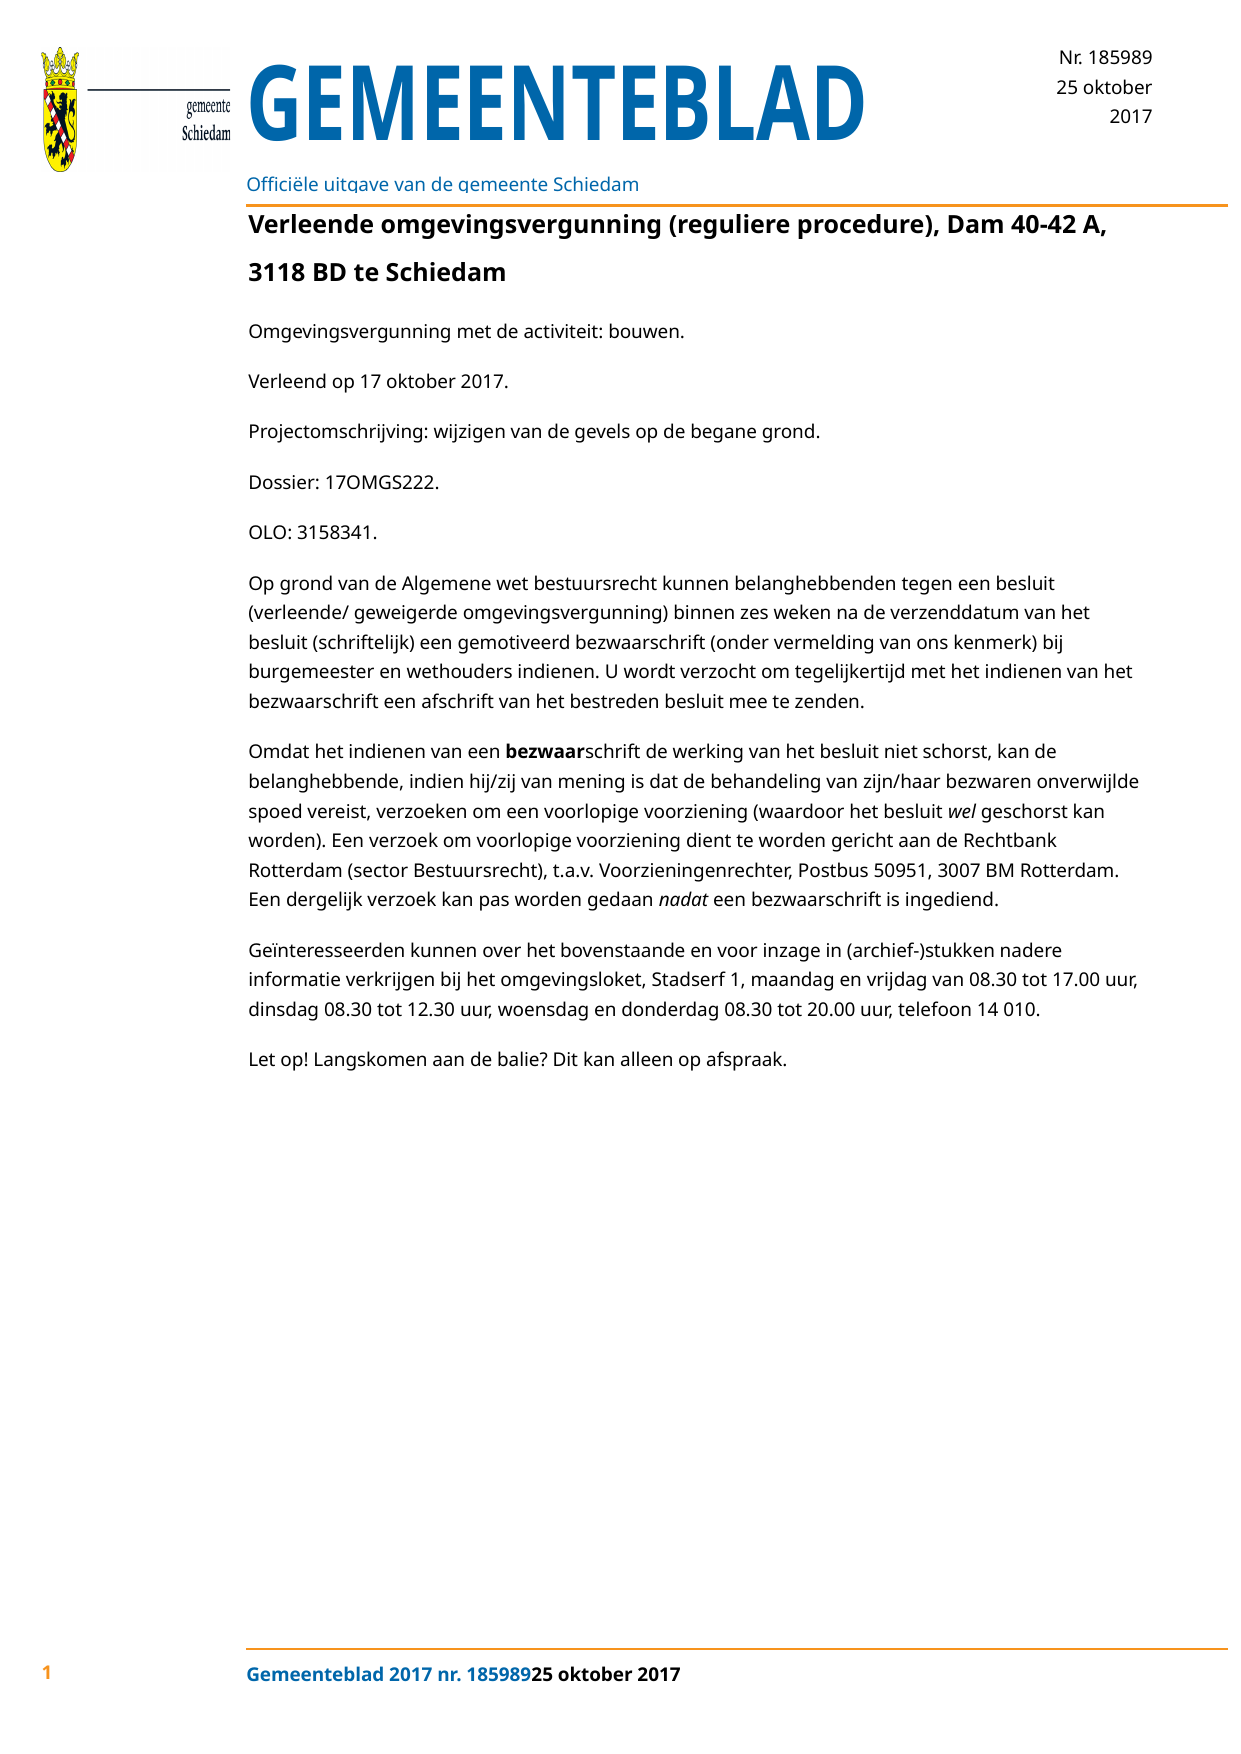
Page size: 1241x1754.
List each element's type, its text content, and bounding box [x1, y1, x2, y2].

text Verleend op 17 oktober 2017. [248, 368, 1152, 394]
picture [41, 47, 231, 172]
text Projectomschrijving: wijzigen van de gevels op de begane grond. [248, 419, 1152, 444]
text Omgevingsvergunning met de activiteit: bouwen. [248, 318, 1152, 344]
text Op grond van de Algemene wet bestuursrecht kunnen belanghebbenden tegen een besluit (verleende/ geweigerde omgevingsvergunning) binnen zes weken na de verzenddatum van het besluit (schriftelijk) een gemotiveerd bezwaarschrift (onder vermelding van ons kenmerk) bij burgemeester en wethouders indienen. U wordt verzocht om tegelijkertijd met het indienen van het bezwaarschrift een afschrift van het bestreden besluit mee te zenden. [248, 570, 1152, 714]
text OLO: 3158341. [248, 519, 1152, 545]
text Geïnteresseerden kunnen over het bovenstaande en voor inzage in (archief-)stukken nadere informatie verkrijgen bij het omgevingsloket, Stadserf 1, maandag en vrijdag van 08.30 tot 17.00 uur, dinsdag 08.30 tot 12.30 uur, woensdag en donderdag 08.30 tot 20.00 uur, telefoon 14 010. [248, 937, 1152, 1022]
text Verleende omgevingsvergunning (reguliere procedure), Dam 40-42 A, 3118 BD te Schiedam [248, 207, 1152, 288]
text Let op! Langskomen aan de balie? Dit kan alleen op afspraak. [248, 1047, 1152, 1072]
text Omdat het indienen van een bezwaarschrift de werking van het besluit niet schorst, kan de belanghebbende, indien hij/zij van mening is dat de behandeling van zijn/haar bezwaren onverwijlde spoed vereist, verzoeken om een voorlopige voorziening (waardoor het besluit wel geschorst kan worden). Een verzoek om voorlopige voorziening dient te worden gericht aan de Rechtbank Rotterdam (sector Bestuursrecht), t.a.v. Voorzieningenrechter, Postbus 50951, 3007 BM Rotterdam. Een dergelijk verzoek kan pas worden gedaan nadat een bezwaarschrift is ingediend. [248, 739, 1152, 912]
text Dossier: 17OMGS222. [248, 469, 1152, 495]
